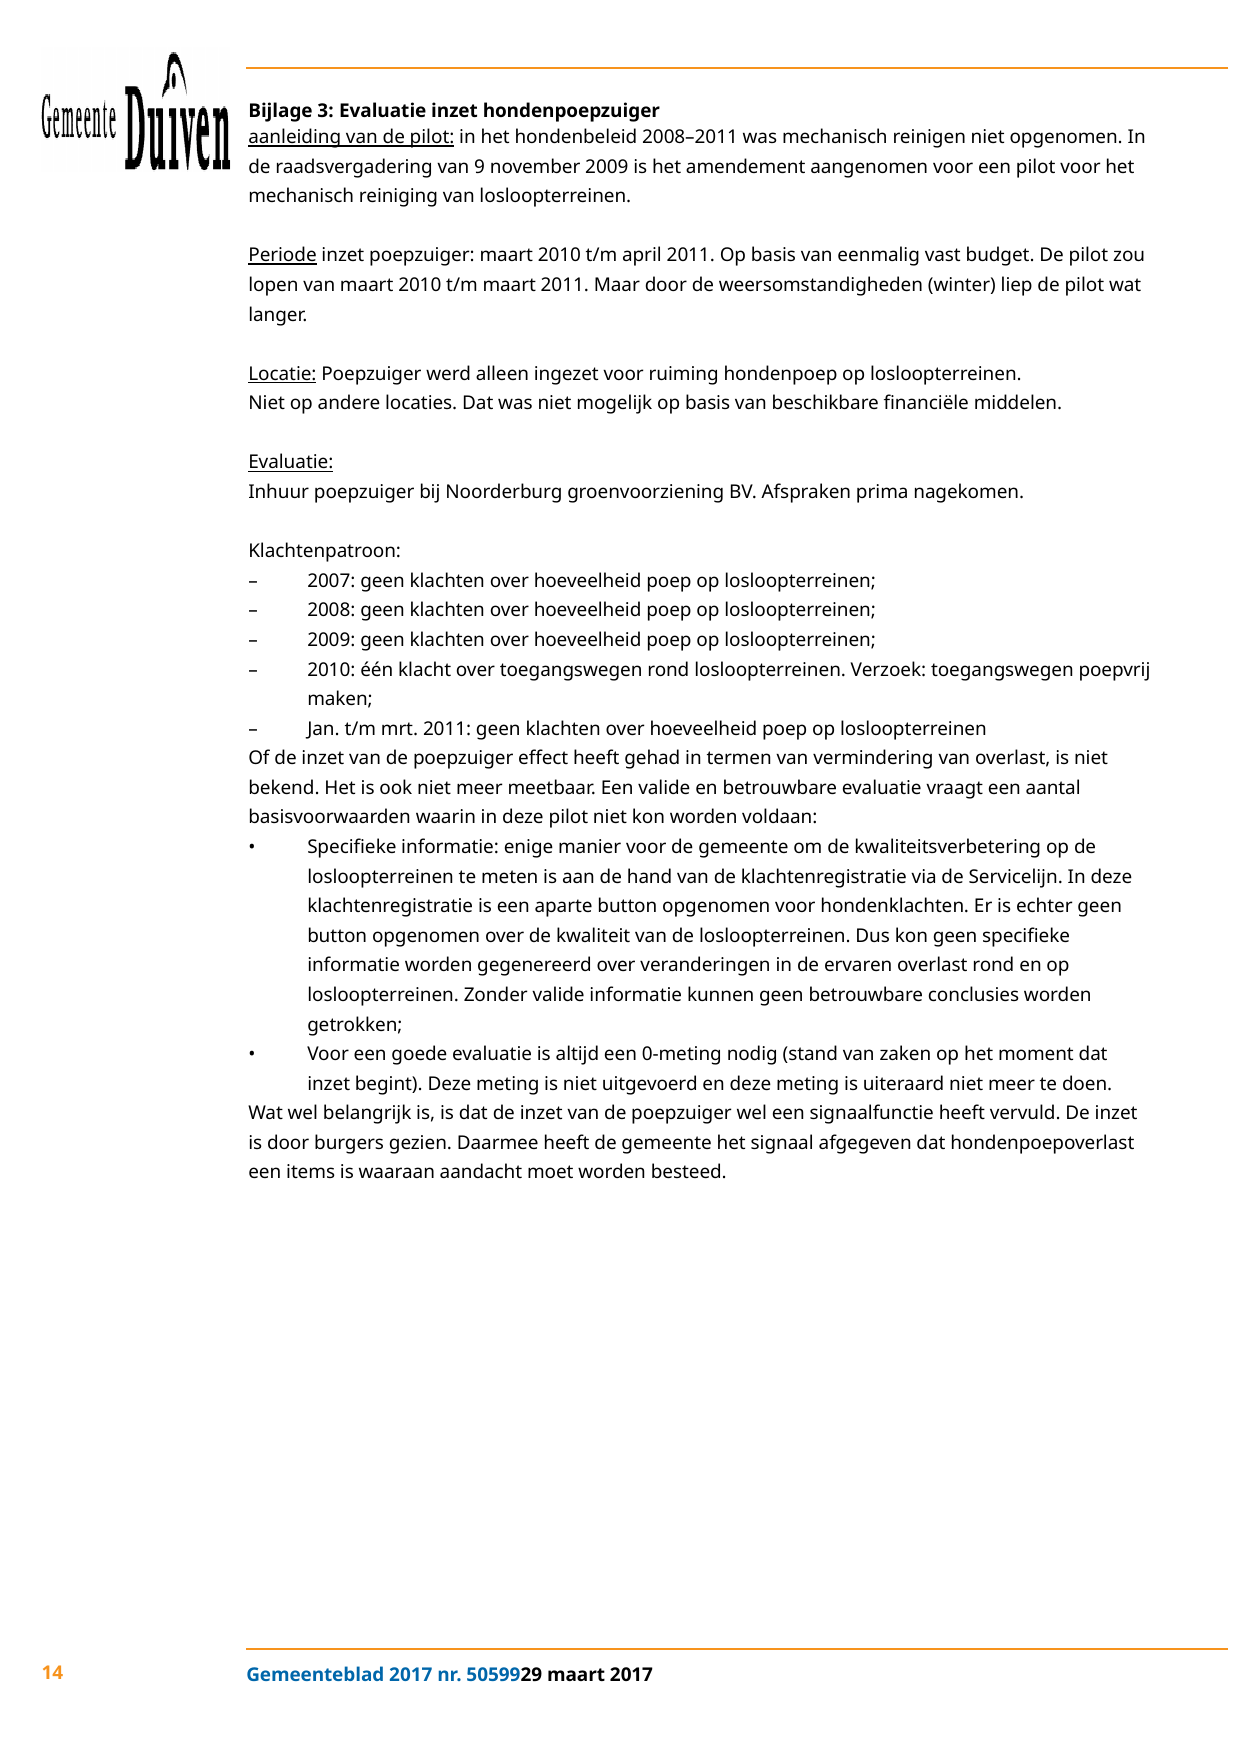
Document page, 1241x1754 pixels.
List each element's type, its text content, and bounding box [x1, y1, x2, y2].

text Evaluatie: [248, 449, 1152, 474]
list 2008: geen klachten over hoeveelheid poep op losloopterreinen; [248, 597, 1152, 622]
text Locatie: Poepzuiger werd alleen ingezet voor ruiming hondenpoep op losloopterreinen. [248, 360, 1152, 386]
list Specifieke informatie: enige manier voor de gemeente om de kwaliteitsverbetering op de losloopterreinen te meten is aan de hand van de klachtenregistratie via de Servicelijn. In deze klachtenregistratie is een aparte button opgenomen voor hondenklachten. Er is echter geen button opgenomen over de kwaliteit van de losloopterreinen. Dus kon geen specifieke informatie worden gegenereerd over veranderingen in de ervaren overlast rond en op losloopterreinen. Zonder valide informatie kunnen geen betrouwbare conclusies worden getrokken; [248, 833, 1152, 1037]
list Jan. t/m mrt. 2011: geen klachten over hoeveelheid poep op losloopterreinen [248, 715, 1152, 741]
list 2009: geen klachten over hoeveelheid poep op losloopterreinen; [248, 626, 1152, 652]
text Klachtenpatroon: [248, 537, 1152, 563]
text Niet op andere locaties. Dat was niet mogelijk op basis van beschikbare financiële middelen. [248, 389, 1152, 415]
text Periode inzet poepzuiger: maart 2010 t/m april 2011. Op basis van eenmalig vast budget. De pilot zou lopen van maart 2010 t/m maart 2011. Maar door de weersomstandigheden (winter) liep de pilot wat langer. [248, 242, 1152, 327]
text Wat wel belangrijk is, is dat de inzet van de poepzuiger wel een signaalfunctie heeft vervuld. De inzet is door burgers gezien. Daarmee heeft de gemeente het signaal afgegeven dat hondenpoepoverlast een items is waaraan aandacht moet worden besteed. [248, 1099, 1152, 1184]
list 2010: één klacht over toegangswegen rond losloopterreinen. Verzoek: toegangswegen poepvrij maken; [248, 656, 1152, 711]
picture [41, 47, 231, 172]
text Bijlage 3: Evaluatie inzet hondenpoepzuiger [248, 95, 1152, 123]
text Inhuur poepzuiger bij Noorderburg groenvoorziening BV. Afspraken prima nagekomen. [248, 478, 1152, 504]
text aanleiding van de pilot: in het hondenbeleid 2008–2011 was mechanisch reinigen niet opgenomen. In de raadsvergadering van 9 november 2009 is het amendement aangenomen voor een pilot voor het mechanisch reiniging van losloopterreinen. [248, 123, 1152, 208]
text Of de inzet van de poepzuiger effect heeft gehad in termen van vermindering van overlast, is niet bekend. Het is ook niet meer meetbaar. Een valide en betrouwbare evaluatie vraagt een aantal basisvoorwaarden waarin in deze pilot niet kon worden voldaan: [248, 744, 1152, 829]
list 2007: geen klachten over hoeveelheid poep op losloopterreinen; [248, 567, 1152, 593]
list Voor een goede evaluatie is altijd een 0-meting nodig (stand van zaken op het moment dat inzet begint). Deze meting is niet uitgevoerd en deze meting is uiteraard niet meer te doen. [248, 1040, 1152, 1096]
